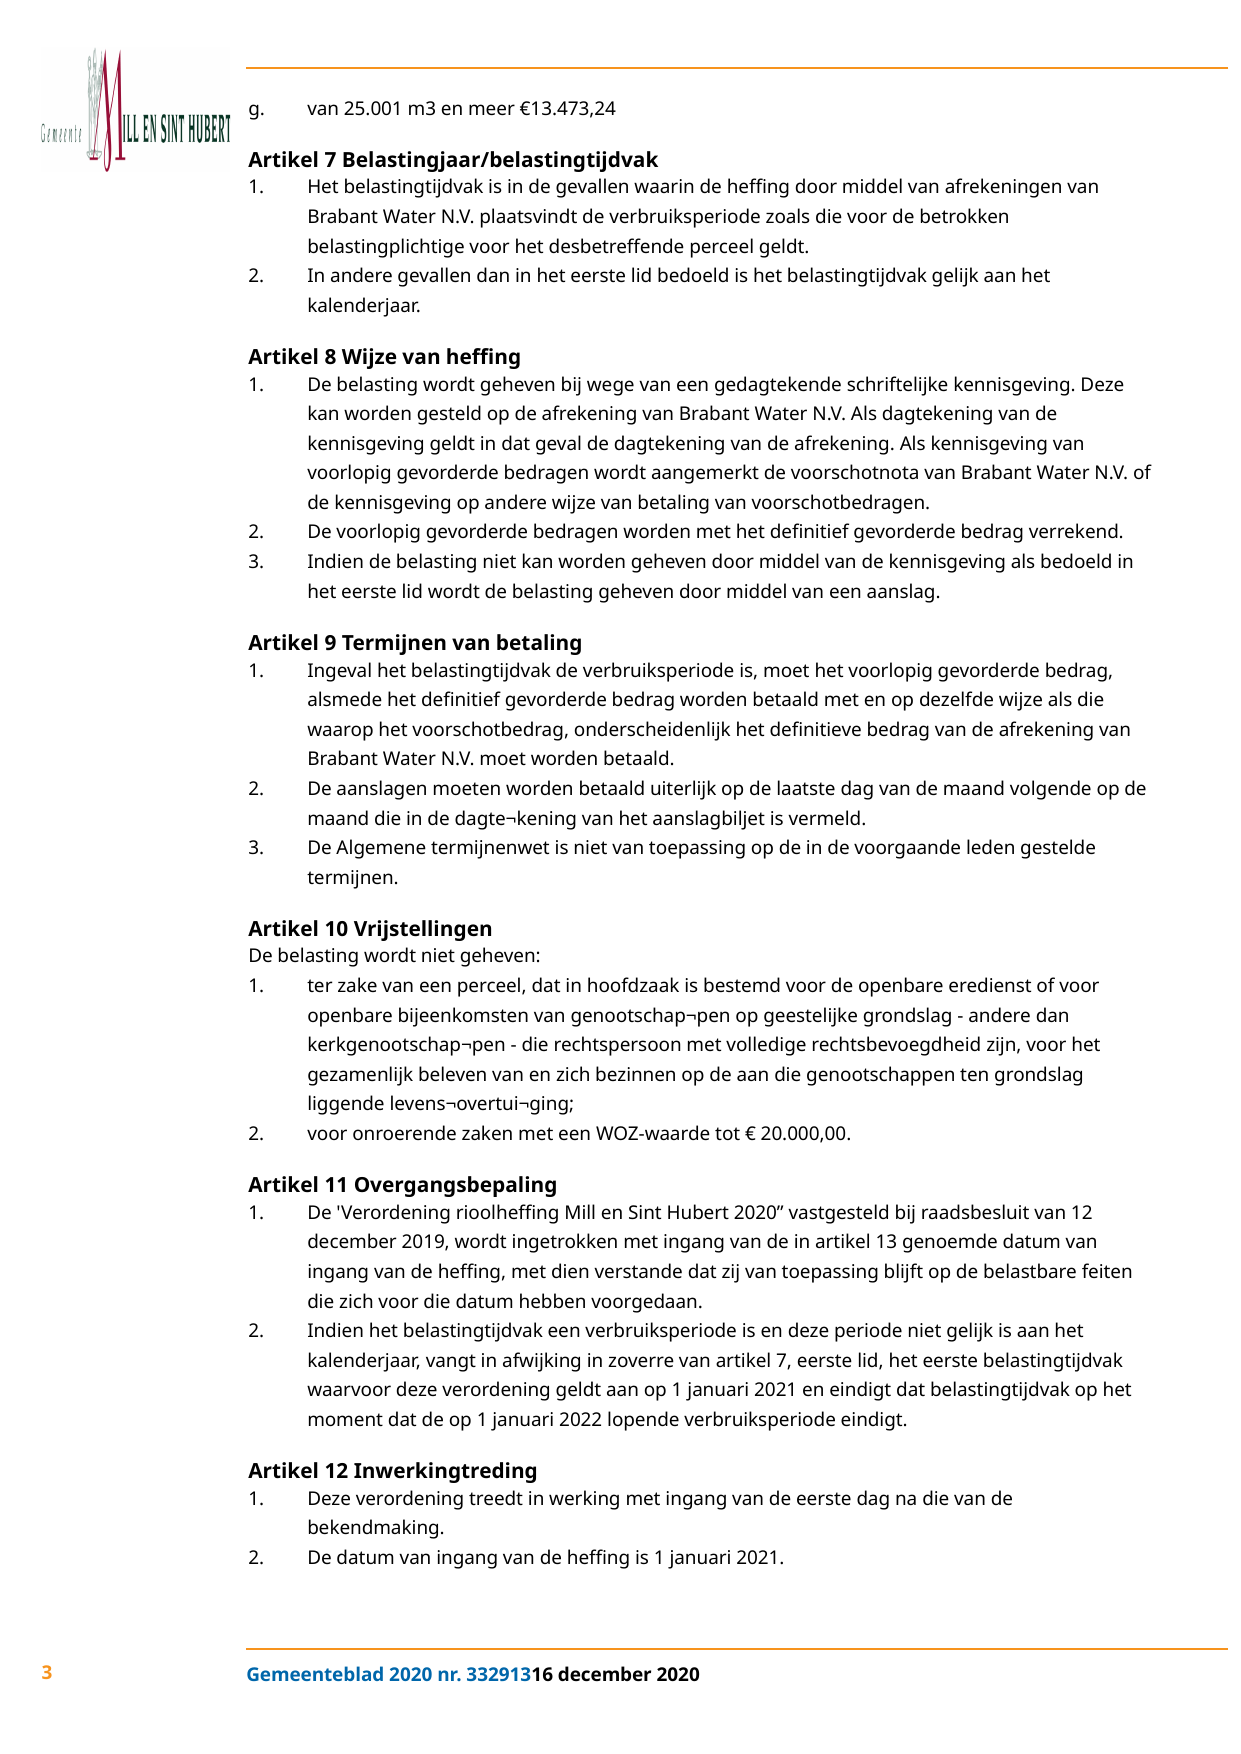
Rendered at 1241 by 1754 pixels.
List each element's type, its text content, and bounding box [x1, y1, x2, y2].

list voor onroerende zaken met een WOZ-waarde tot € 20.000,00. [248, 1120, 1152, 1146]
text De belasting wordt niet geheven: [248, 943, 1152, 968]
list van 25.001 m3 en meer €13.473,24 [248, 95, 1152, 121]
list De belasting wordt geheven bij wege van een gedagtekende schriftelijke kennisgeving. Deze kan worden gesteld op de afrekening van Brabant Water N.V. Als dagtekening van de kennisgeving geldt in dat geval de dagtekening van de afrekening. Als kennisgeving van voorlopig gevorderde bedragen wordt aangemerkt de voorschotnota van Brabant Water N.V. of de kennisgeving op andere wijze van betaling van voorschotbedragen. [248, 371, 1152, 515]
text Artikel 11 Overgangsbepaling [248, 1171, 1152, 1199]
list Ingeval het belastingtijdvak de verbruiksperiode is, moet het voorlopig gevorderde bedrag, alsmede het definitief gevorderde bedrag worden betaald met en op dezelfde wijze als die waarop het voorschotbedrag, onderscheidenlijk het definitieve bedrag van de afrekening van Brabant Water N.V. moet worden betaald. [248, 657, 1152, 771]
list Het belastingtijdvak is in de gevallen waarin de heffing door middel van afrekeningen van Brabant Water N.V. plaatsvindt de verbruiksperiode zoals die voor de betrokken belastingplichtige voor het desbetreffende perceel geldt. [248, 174, 1152, 258]
list De voorlopig gevorderde bedragen worden met het definitief gevorderde bedrag verrekend. [248, 519, 1152, 544]
picture [41, 47, 231, 172]
text Artikel 9 Termijnen van betaling [248, 628, 1152, 657]
list Deze verordening treedt in werking met ingang van de eerste dag na die van de bekendmaking. [248, 1485, 1152, 1540]
list De datum van ingang van de heffing is 1 januari 2021. [248, 1544, 1152, 1570]
list De aanslagen moeten worden betaald uiterlijk op de laatste dag van de maand volgende op de maand die in de dagte¬kening van het aanslagbiljet is vermeld. [248, 775, 1152, 830]
text Artikel 7 Belastingjaar/belastingtijdvak [248, 145, 1152, 174]
text Artikel 10 Vrijstellingen [248, 914, 1152, 943]
list In andere gevallen dan in het eerste lid bedoeld is het belastingtijdvak gelijk aan het kalenderjaar. [248, 262, 1152, 318]
list De Algemene termijnenwet is niet van toepassing op de in de voorgaande leden gestelde termijnen. [248, 834, 1152, 889]
text Artikel 12 Inwerkingtreding [248, 1457, 1152, 1485]
list Indien het belastingtijdvak een verbruiksperiode is en deze periode niet gelijk is aan het kalenderjaar, vangt in afwijking in zoverre van artikel 7, eerste lid, het eerste belastingtijdvak waarvoor deze verordening geldt aan op 1 januari 2021 en eindigt dat belastingtijdvak op het moment dat de op 1 januari 2022 lopende verbruiksperiode eindigt. [248, 1317, 1152, 1432]
list Indien de belasting niet kan worden geheven door middel van de kennisgeving als bedoeld in het eerste lid wordt de belasting geheven door middel van een aanslag. [248, 548, 1152, 604]
list ter zake van een perceel, dat in hoofdzaak is bestemd voor de openbare eredienst of voor openbare bijeenkomsten van genootschap¬pen op geestelijke grondslag - andere dan kerkgenootschap¬pen - die rechtspersoon met volledige rechtsbevoegdheid zijn, voor het gezamenlijk beleven van en zich bezinnen op de aan die genootschappen ten grondslag liggende levens¬overtui¬ging; [248, 972, 1152, 1116]
text Artikel 8 Wijze van heffing [248, 342, 1152, 371]
list De 'Verordening rioolheffing Mill en Sint Hubert 2020” vastgesteld bij raadsbesluit van 12 december 2019, wordt ingetrokken met ingang van de in artikel 13 genoemde datum van ingang van de heffing, met dien verstande dat zij van toepassing blijft op de belastbare feiten die zich voor die datum hebben voorgedaan. [248, 1199, 1152, 1313]
